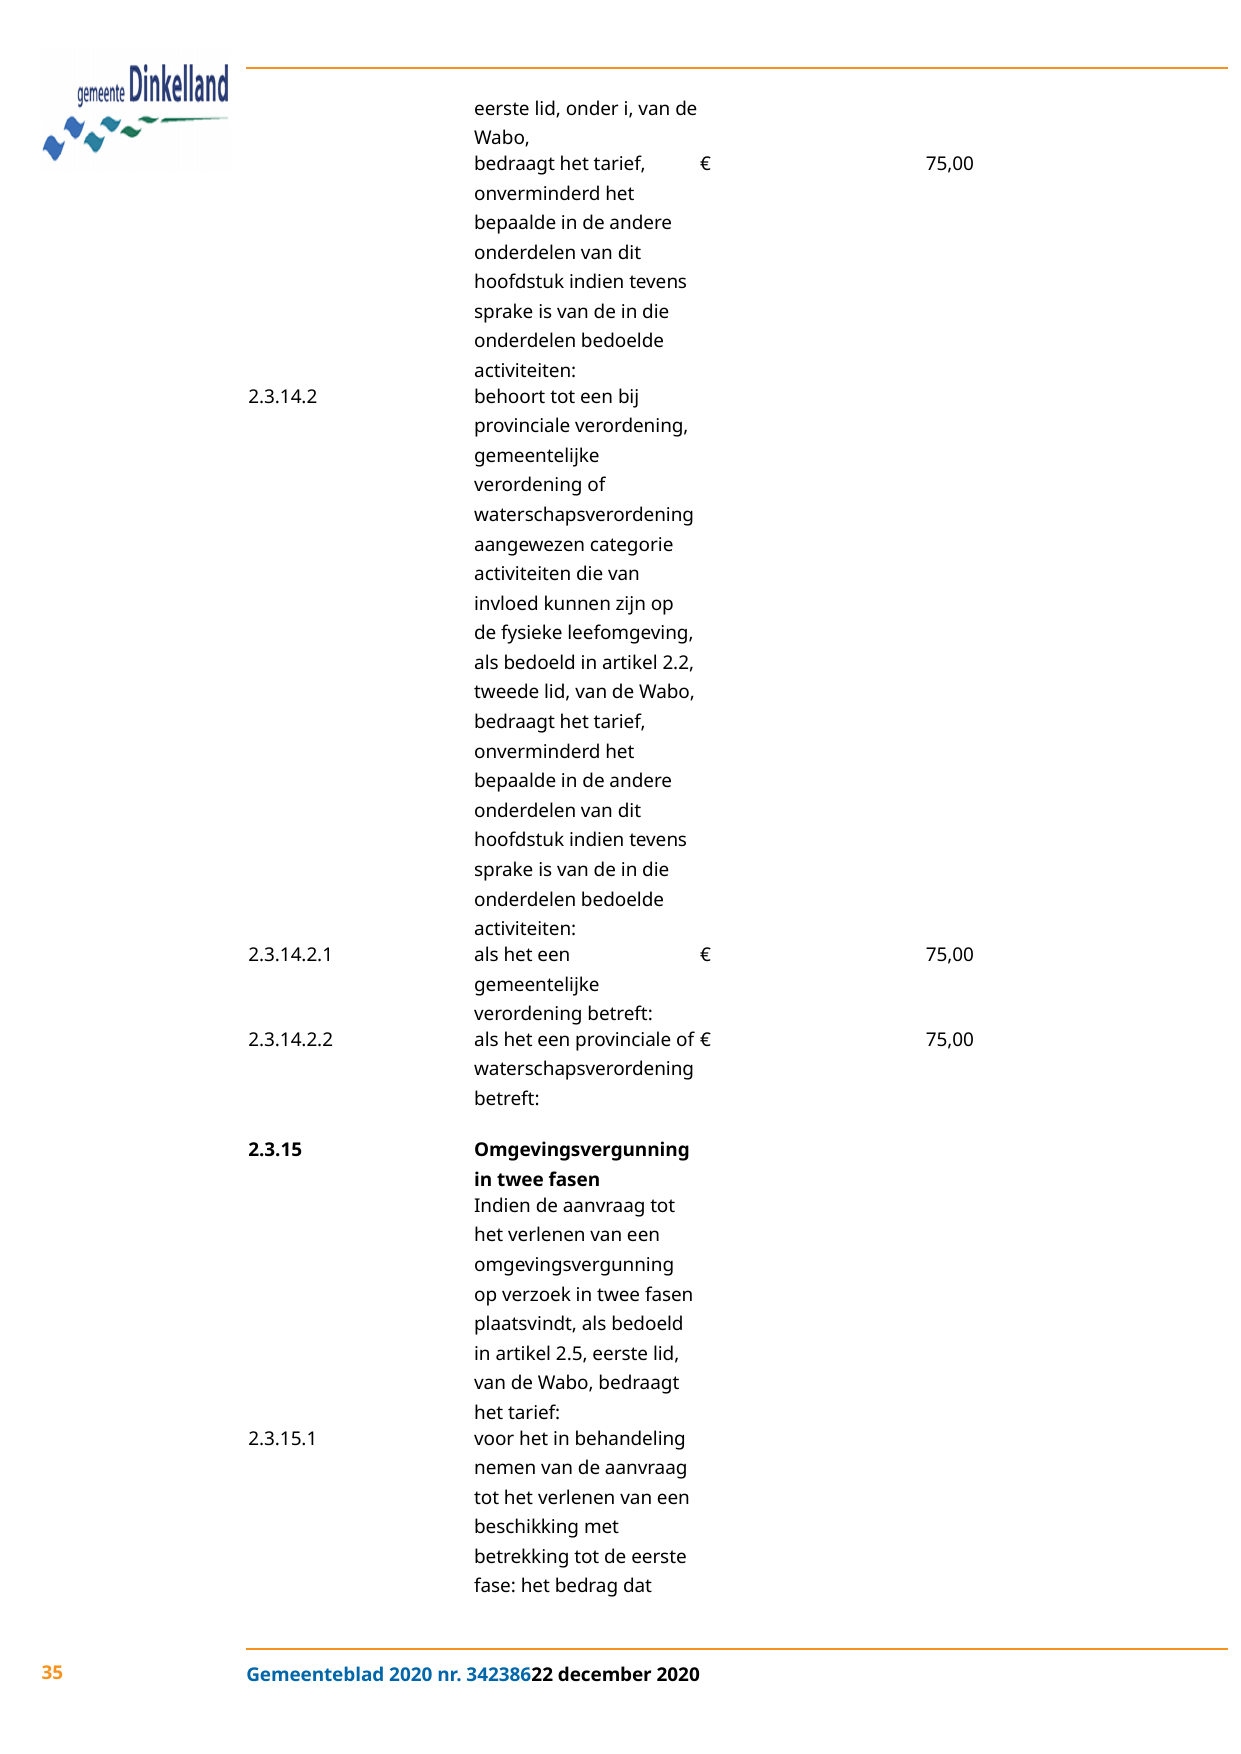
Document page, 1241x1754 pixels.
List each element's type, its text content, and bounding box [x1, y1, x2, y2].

table_cell [926, 1137, 1152, 1192]
table_cell eerste lid, onder i, van de Wabo, [474, 95, 700, 150]
table_cell 2.3.15 [248, 1137, 474, 1192]
table_cell [248, 150, 474, 383]
table_cell € [700, 941, 926, 1026]
table_cell 2.3.14.2.2 [248, 1026, 474, 1111]
table_cell [474, 1111, 700, 1137]
table_cell Omgevingsvergunning in twee fasen [474, 1137, 700, 1192]
table_cell als het een gemeentelijke verordening betreft: [474, 941, 700, 1026]
table_cell € [700, 1026, 926, 1111]
table_cell 2.3.14.2.1 [248, 941, 474, 1026]
table_cell 75,00 [926, 941, 1152, 1026]
table_cell [700, 1192, 926, 1425]
table_cell 75,00 [926, 1026, 1152, 1111]
table_cell [700, 1425, 926, 1598]
table_cell [926, 1192, 1152, 1425]
table_cell € [700, 150, 926, 383]
table_cell [700, 1111, 926, 1137]
table_cell [926, 95, 1152, 150]
table_cell bedraagt het tarief, onverminderd het bepaalde in de andere onderdelen van dit hoofdstuk indien tevens sprake is van de in die onderdelen bedoelde activiteiten: [474, 150, 700, 383]
table_cell [926, 1111, 1152, 1137]
table_cell [700, 1137, 926, 1192]
table_cell 2.3.15.1 [248, 1425, 474, 1598]
table_cell [926, 383, 1152, 941]
table_cell [700, 383, 926, 941]
table_cell voor het in behandeling nemen van de aanvraag tot het verlenen van een beschikking met betrekking tot de eerste fase: het bedrag dat [474, 1425, 700, 1598]
table_cell Indien de aanvraag tot het verlenen van een omgevingsvergunning op verzoek in twee fasen plaatsvindt, als bedoeld in artikel 2.5, eerste lid, van de Wabo, bedraagt het tarief: [474, 1192, 700, 1425]
table_cell als het een provinciale of waterschapsverordening betreft: [474, 1026, 700, 1111]
table_cell [926, 1425, 1152, 1598]
table_cell [248, 95, 474, 150]
table_cell [248, 1111, 474, 1137]
table_cell 75,00 [926, 150, 1152, 383]
table_cell [700, 95, 926, 150]
table_cell 2.3.14.2 [248, 383, 474, 941]
table_cell behoort tot een bij provinciale verordening, gemeentelijke verordening of waterschapsverordening aangewezen categorie activiteiten die van invloed kunnen zijn op de fysieke leefomgeving, als bedoeld in artikel 2.2, tweede lid, van de Wabo, bedraagt het tarief, onverminderd het bepaalde in de andere onderdelen van dit hoofdstuk indien tevens sprake is van de in die onderdelen bedoelde activiteiten: [474, 383, 700, 941]
picture [41, 47, 231, 172]
table_cell [248, 1192, 474, 1425]
